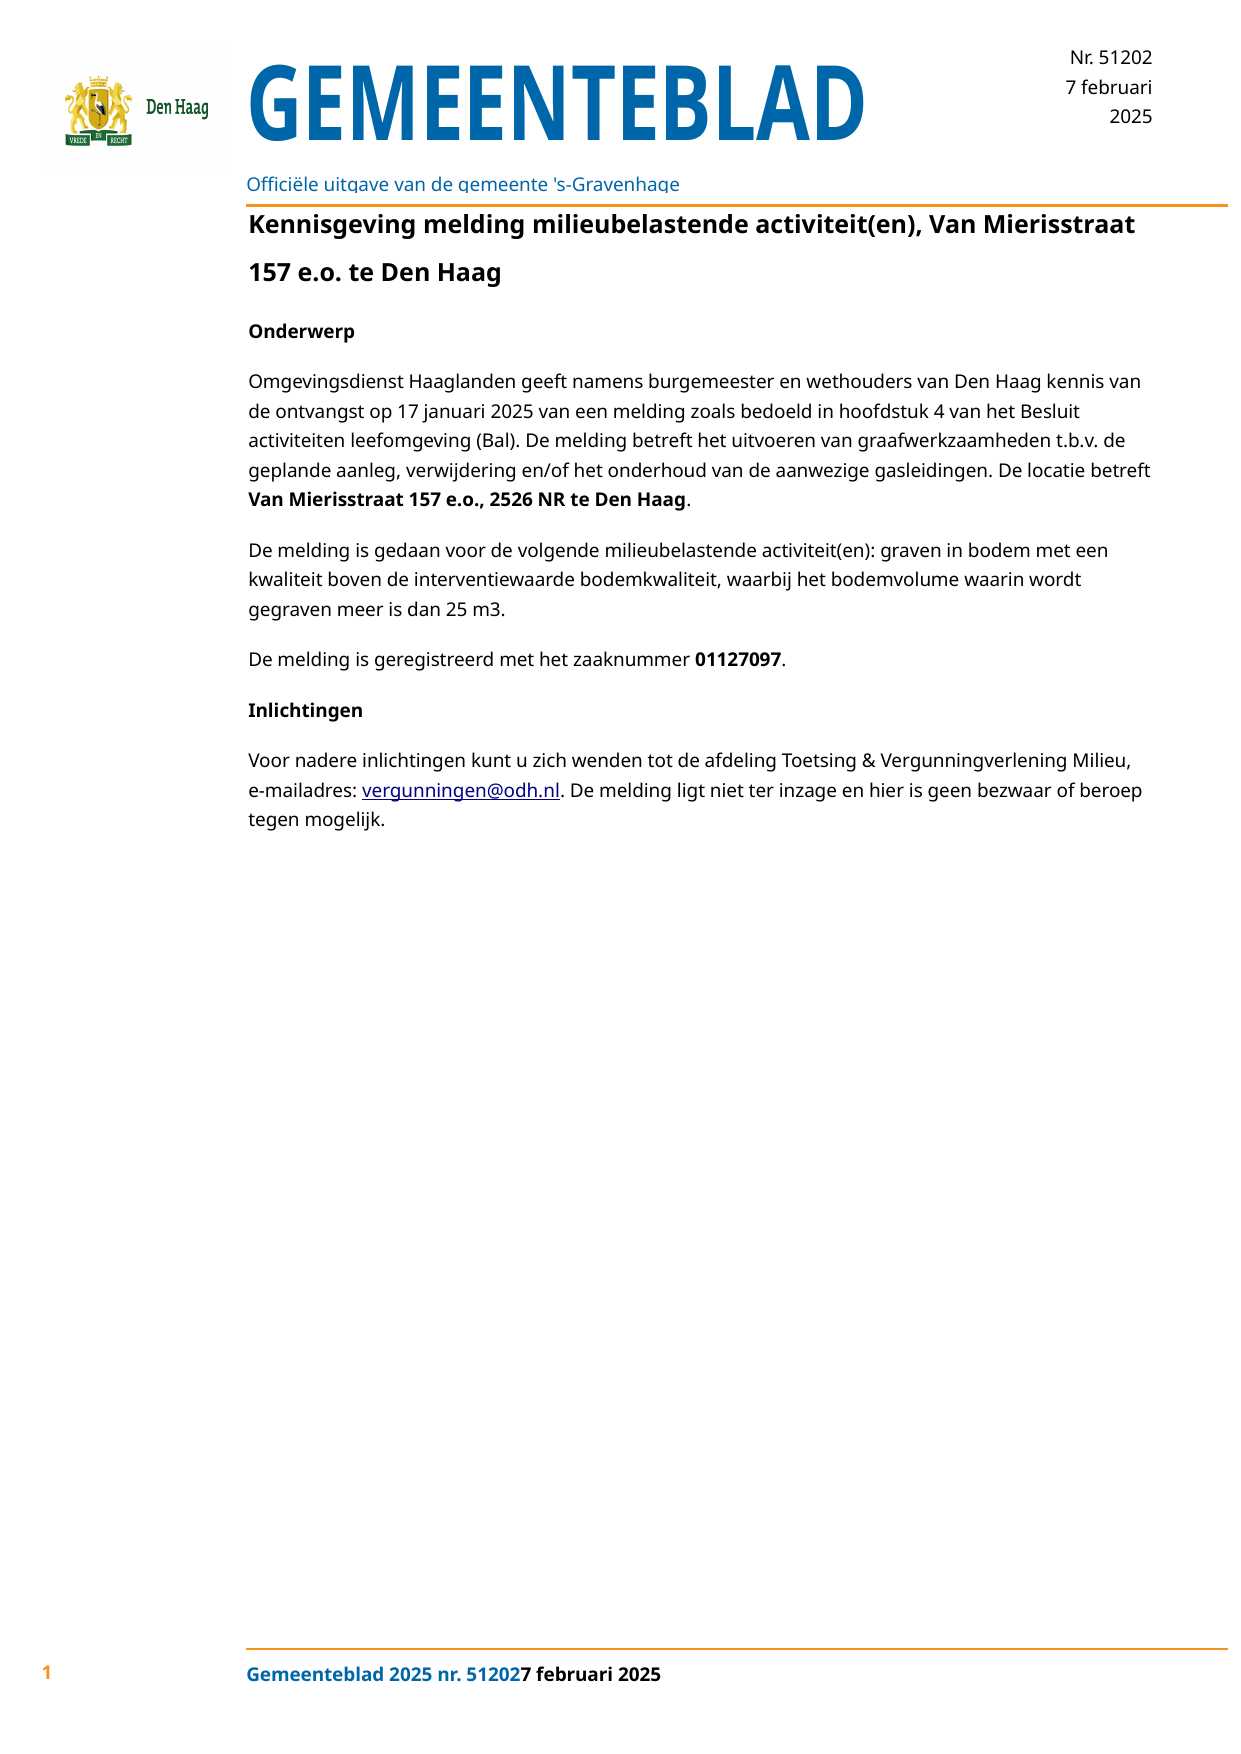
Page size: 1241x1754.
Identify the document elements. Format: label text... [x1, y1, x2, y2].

text Omgevingsdienst Haaglanden geeft namens burgemeester en wethouders van Den Haag kennis van de ontvangst op 17 januari 2025 van een melding zoals bedoeld in hoofdstuk 4 van het Besluit activiteiten leefomgeving (Bal). De melding betreft het uitvoeren van graafwerkzaamheden t.b.v. de geplande aanleg, verwijdering en/of het onderhoud van de aanwezige gasleidingen. De locatie betreft Van Mierisstraat 157 e.o., 2526 NR te Den Haag. [248, 368, 1152, 512]
text De melding is gedaan voor de volgende milieubelastende activiteit(en): graven in bodem met een kwaliteit boven de interventiewaarde bodemkwaliteit, waarbij het bodemvolume waarin wordt gegraven meer is dan 25 m3. [248, 537, 1152, 622]
text De melding is geregistreerd met het zaaknummer 01127097. [248, 647, 1152, 672]
text Voor nadere inlichtingen kunt u zich wenden tot de afdeling Toetsing & Vergunningverlening Milieu, e-mailadres: vergunningen@odh.nl. De melding ligt niet ter inzage en hier is geen bezwaar of beroep tegen mogelijk. [248, 747, 1152, 832]
text Onderwerp [248, 318, 1152, 344]
picture [41, 47, 231, 172]
text Inlichtingen [248, 697, 1152, 723]
text Kennisgeving melding milieubelastende activiteit(en), Van Mierisstraat 157 e.o. te Den Haag [248, 207, 1152, 288]
